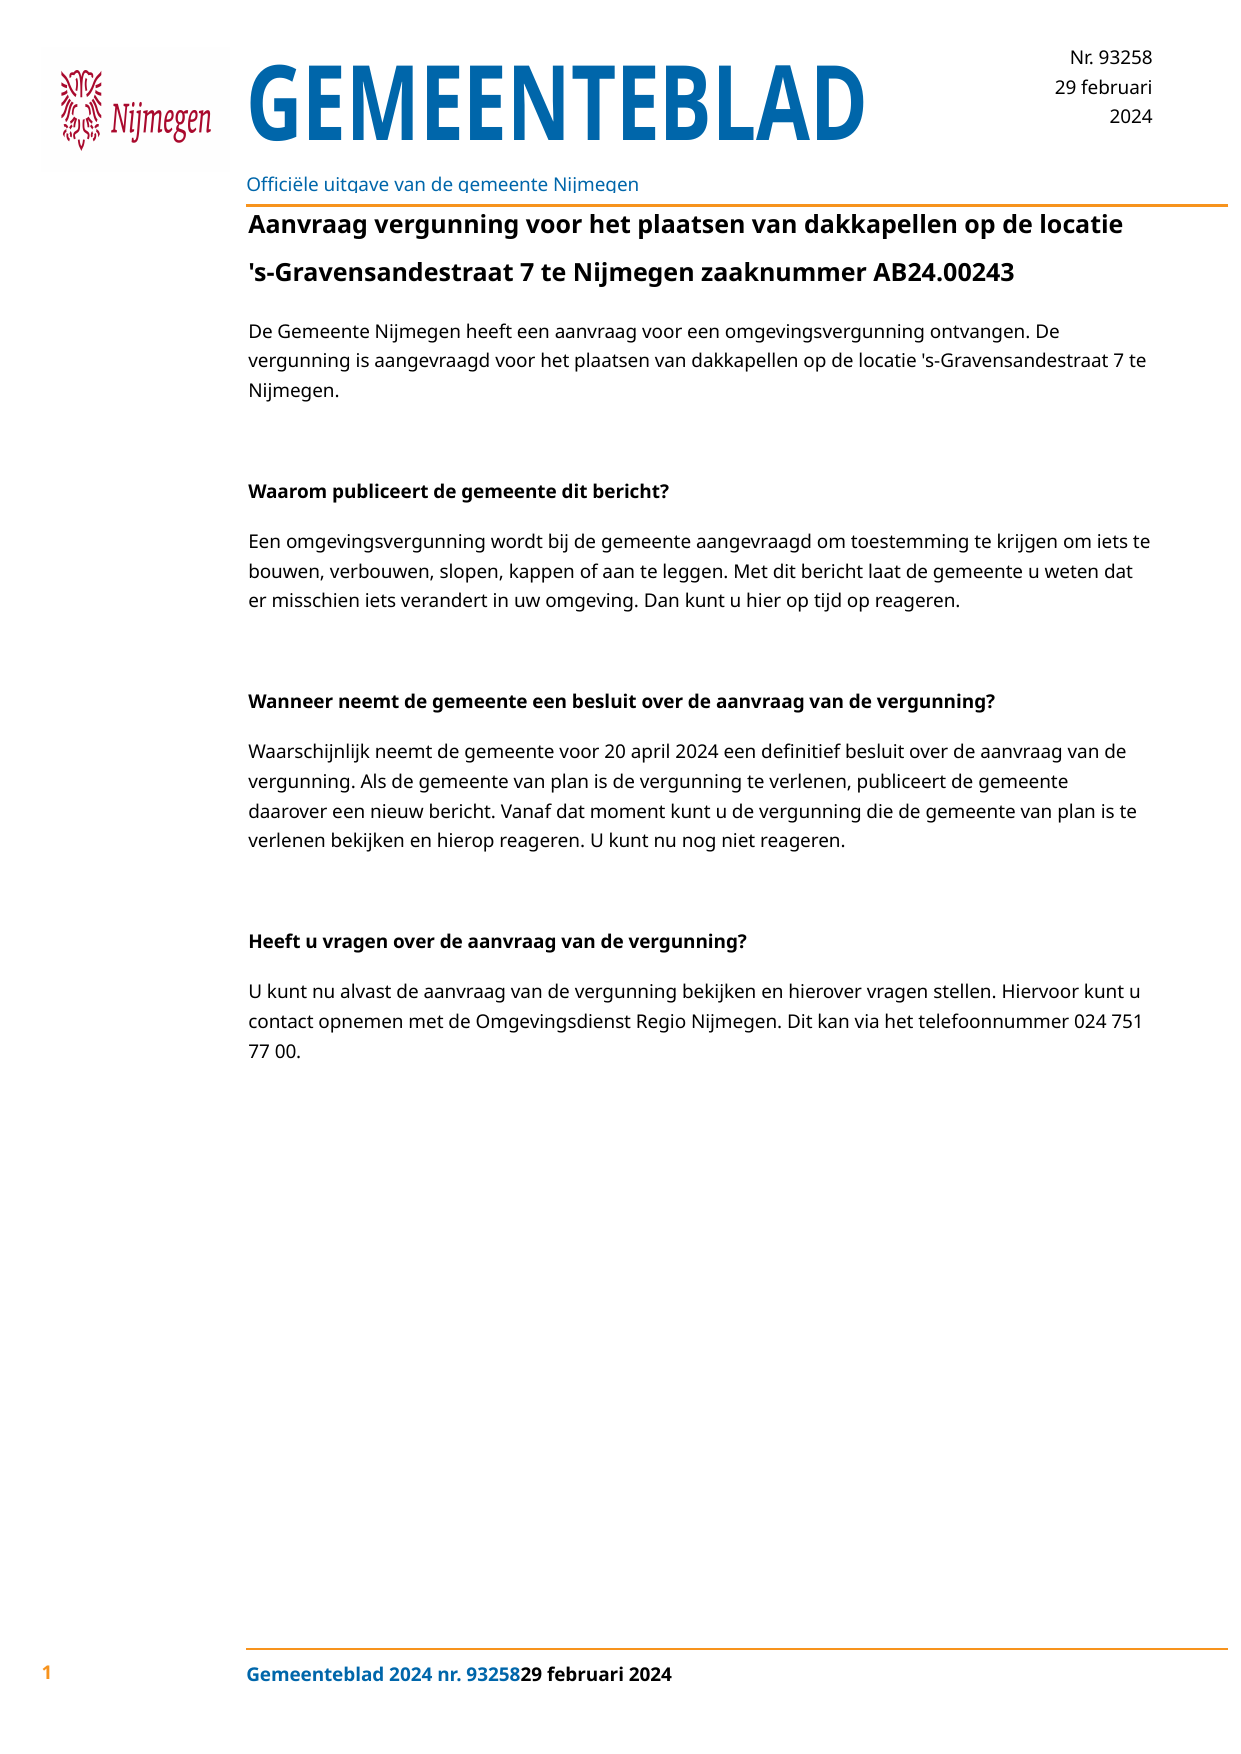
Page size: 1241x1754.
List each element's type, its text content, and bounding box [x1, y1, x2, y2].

text Heeft u vragen over de aanvraag van de vergunning? [248, 928, 1152, 954]
text De Gemeente Nijmegen heeft een aanvraag voor een omgevingsvergunning ontvangen. De vergunning is aangevraagd voor het plaatsen van dakkapellen op de locatie 's-Gravensandestraat 7 te Nijmegen. [248, 318, 1152, 403]
text U kunt nu alvast de aanvraag van de vergunning bekijken en hierover vragen stellen. Hiervoor kunt u contact opnemen met de Omgevingsdienst Regio Nijmegen. Dit kan via het telefoonnummer 024 751 77 00. [248, 979, 1152, 1064]
text Aanvraag vergunning voor het plaatsen van dakkapellen op de locatie 's-Gravensandestraat 7 te Nijmegen zaaknummer AB24.00243 [248, 207, 1152, 288]
picture [41, 47, 231, 172]
text Waarom publiceert de gemeente dit bericht? [248, 478, 1152, 504]
text Waarschijnlijk neemt de gemeente voor 20 april 2024 een definitief besluit over de aanvraag van de vergunning. Als de gemeente van plan is de vergunning te verlenen, publiceert de gemeente daarover een nieuw bericht. Vanaf dat moment kunt u de vergunning die de gemeente van plan is te verlenen bekijken en hierop reageren. U kunt nu nog niet reageren. [248, 739, 1152, 853]
text Wanneer neemt de gemeente een besluit over de aanvraag van de vergunning? [248, 688, 1152, 714]
text Een omgevingsvergunning wordt bij de gemeente aangevraagd om toestemming te krijgen om iets te bouwen, verbouwen, slopen, kappen of aan te leggen. Met dit bericht laat de gemeente u weten dat er misschien iets verandert in uw omgeving. Dan kunt u hier op tijd op reageren. [248, 528, 1152, 613]
